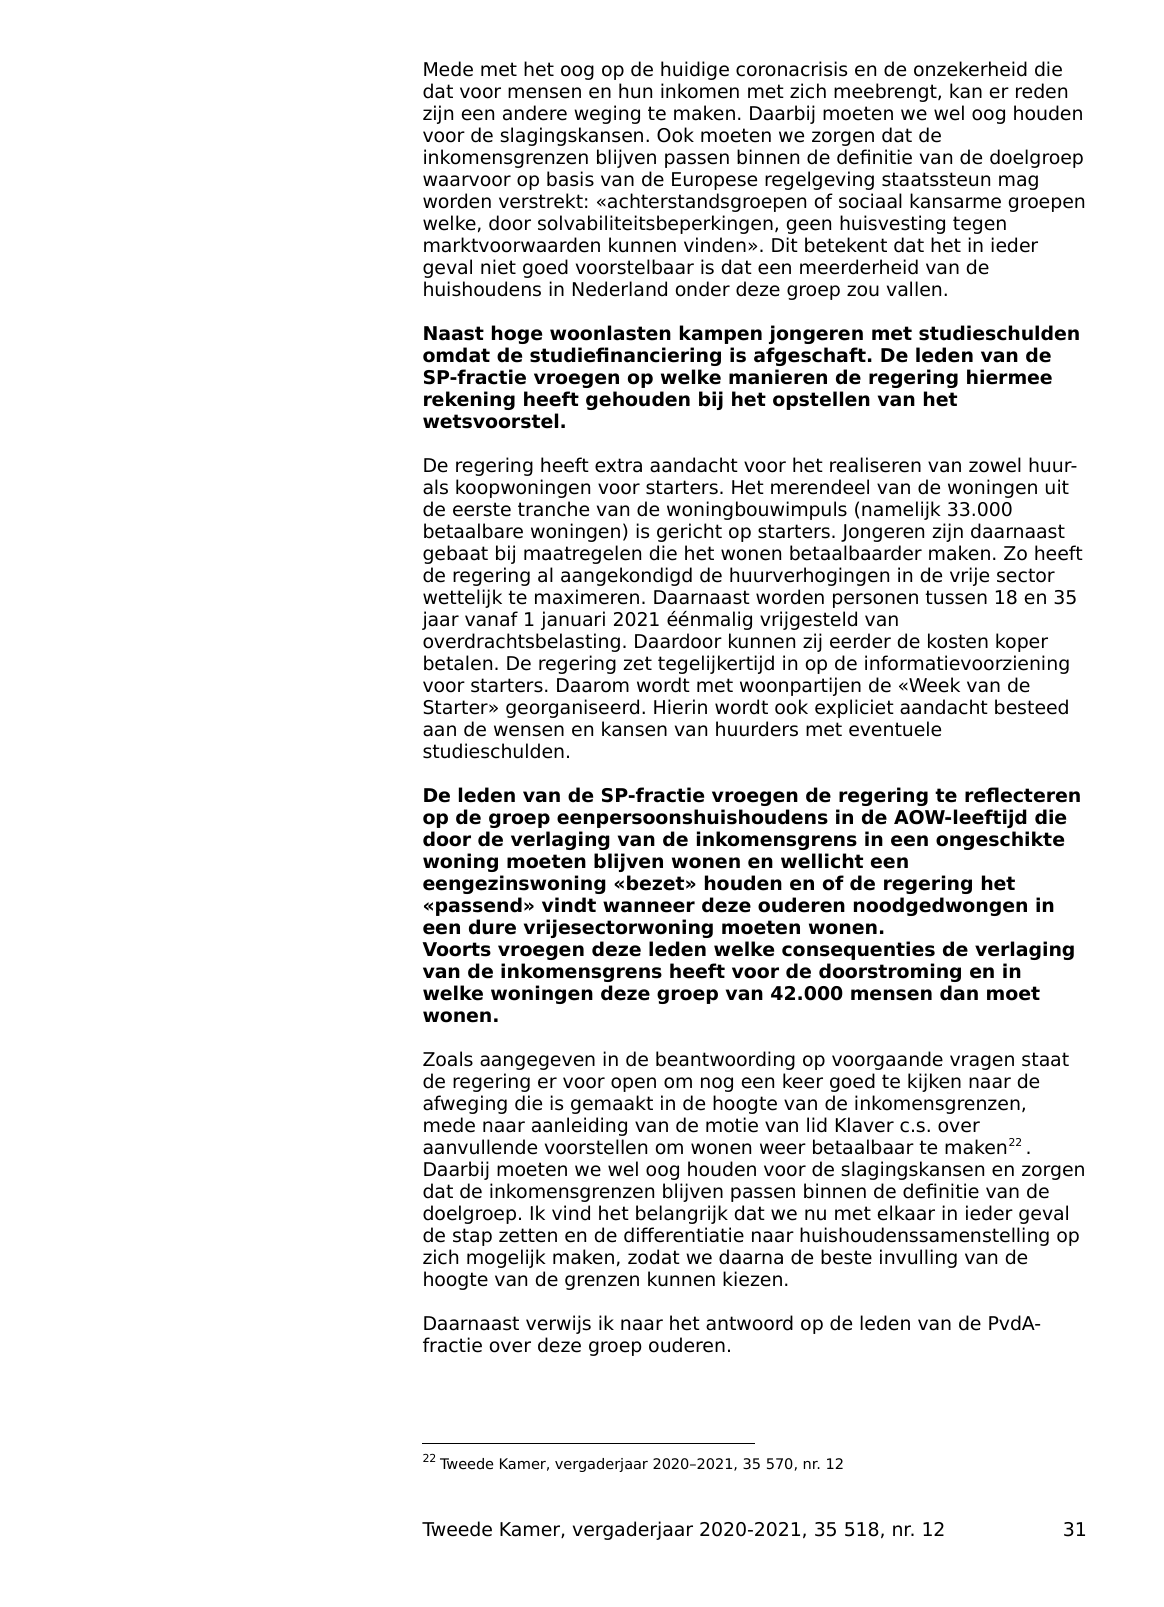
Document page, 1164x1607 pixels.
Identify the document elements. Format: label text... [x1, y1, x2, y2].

text De leden van de SP-fractie vroegen de regering te reflecteren op de groep eenpersoonshuishoudens in de AOW-leeftijd die door de verlaging van de inkomensgrens in een ongeschikte woning moeten blijven wonen en wellicht een eengezinswoning «bezet» houden en of de regering het «passend» vindt wanneer deze ouderen noodgedwongen in een dure vrijesectorwoning moeten wonen. [422, 785, 1087, 939]
text De regering heeft extra aandacht voor het realiseren van zowel huur- als koopwoningen voor starters. Het merendeel van de woningen uit de eerste tranche van de woningbouwimpuls (namelijk 33.000 betaalbare woningen) is gericht op starters. Jongeren zijn daarnaast gebaat bij maatregelen die het wonen betaalbaarder maken. Zo heeft de regering al aangekondigd de huurverhogingen in de vrije sector wettelijk te maximeren. Daarnaast worden personen tussen 18 en 35 jaar vanaf 1 januari 2021 éénmalig vrijgesteld van overdrachtsbelasting. Daardoor kunnen zij eerder de kosten koper betalen. De regering zet tegelijkertijd in op de informatievoorziening voor starters. Daarom wordt met woonpartijen de «Week van de Starter» georganiseerd. Hierin wordt ook expliciet aandacht besteed aan de wensen en kansen van huurders met eventuele studieschulden. [422, 455, 1087, 763]
text Voorts vroegen deze leden welke consequenties de verlaging van de inkomensgrens heeft voor de doorstroming en in welke woningen deze groep van 42.000 mensen dan moet wonen. [422, 939, 1087, 1027]
text Zoals aangegeven in de beantwoording op voorgaande vragen staat de regering er voor open om nog een keer goed te kijken naar de afweging die is gemaakt in de hoogte van de inkomensgrenzen, mede naar aanleiding van de motie van lid Klaver c.s. over aanvullende voorstellen om wonen weer betaalbaar te maken. Daarbij moeten we wel oog houden voor de slagingskansen en zorgen dat de inkomensgrenzen blijven passen binnen de definitie van de doelgroep. Ik vind het belangrijk dat we nu met elkaar in ieder geval de stap zetten en de differentiatie naar huishoudenssamenstelling op zich mogelijk maken, zodat we daarna de beste invulling van de hoogte van de grenzen kunnen kiezen. [422, 1049, 1087, 1291]
text Mede met het oog op de huidige coronacrisis en de onzekerheid die dat voor mensen en hun inkomen met zich meebrengt, kan er reden zijn een andere weging te maken. Daarbij moeten we wel oog houden voor de slagingskansen. Ook moeten we zorgen dat de inkomensgrenzen blijven passen binnen de definitie van de doelgroep waarvoor op basis van de Europese regelgeving staatssteun mag worden verstrekt: «achterstandsgroepen of sociaal kansarme groepen welke, door solvabiliteitsbeperkingen, geen huisvesting tegen marktvoorwaarden kunnen vinden». Dit betekent dat het in ieder geval niet goed voorstelbaar is dat een meerderheid van de huishoudens in Nederland onder deze groep zou vallen. [422, 59, 1087, 301]
text Tweede Kamer, vergaderjaar 2020–2021, 35 570, nr. 12 [422, 1452, 1087, 1474]
text Naast hoge woonlasten kampen jongeren met studieschulden omdat de studiefinanciering is afgeschaft. De leden van de SP-fractie vroegen op welke manieren de regering hiermee rekening heeft gehouden bij het opstellen van het wetsvoorstel. [422, 323, 1087, 433]
text Daarnaast verwijs ik naar het antwoord op de leden van de PvdA-fractie over deze groep ouderen. [422, 1313, 1087, 1357]
